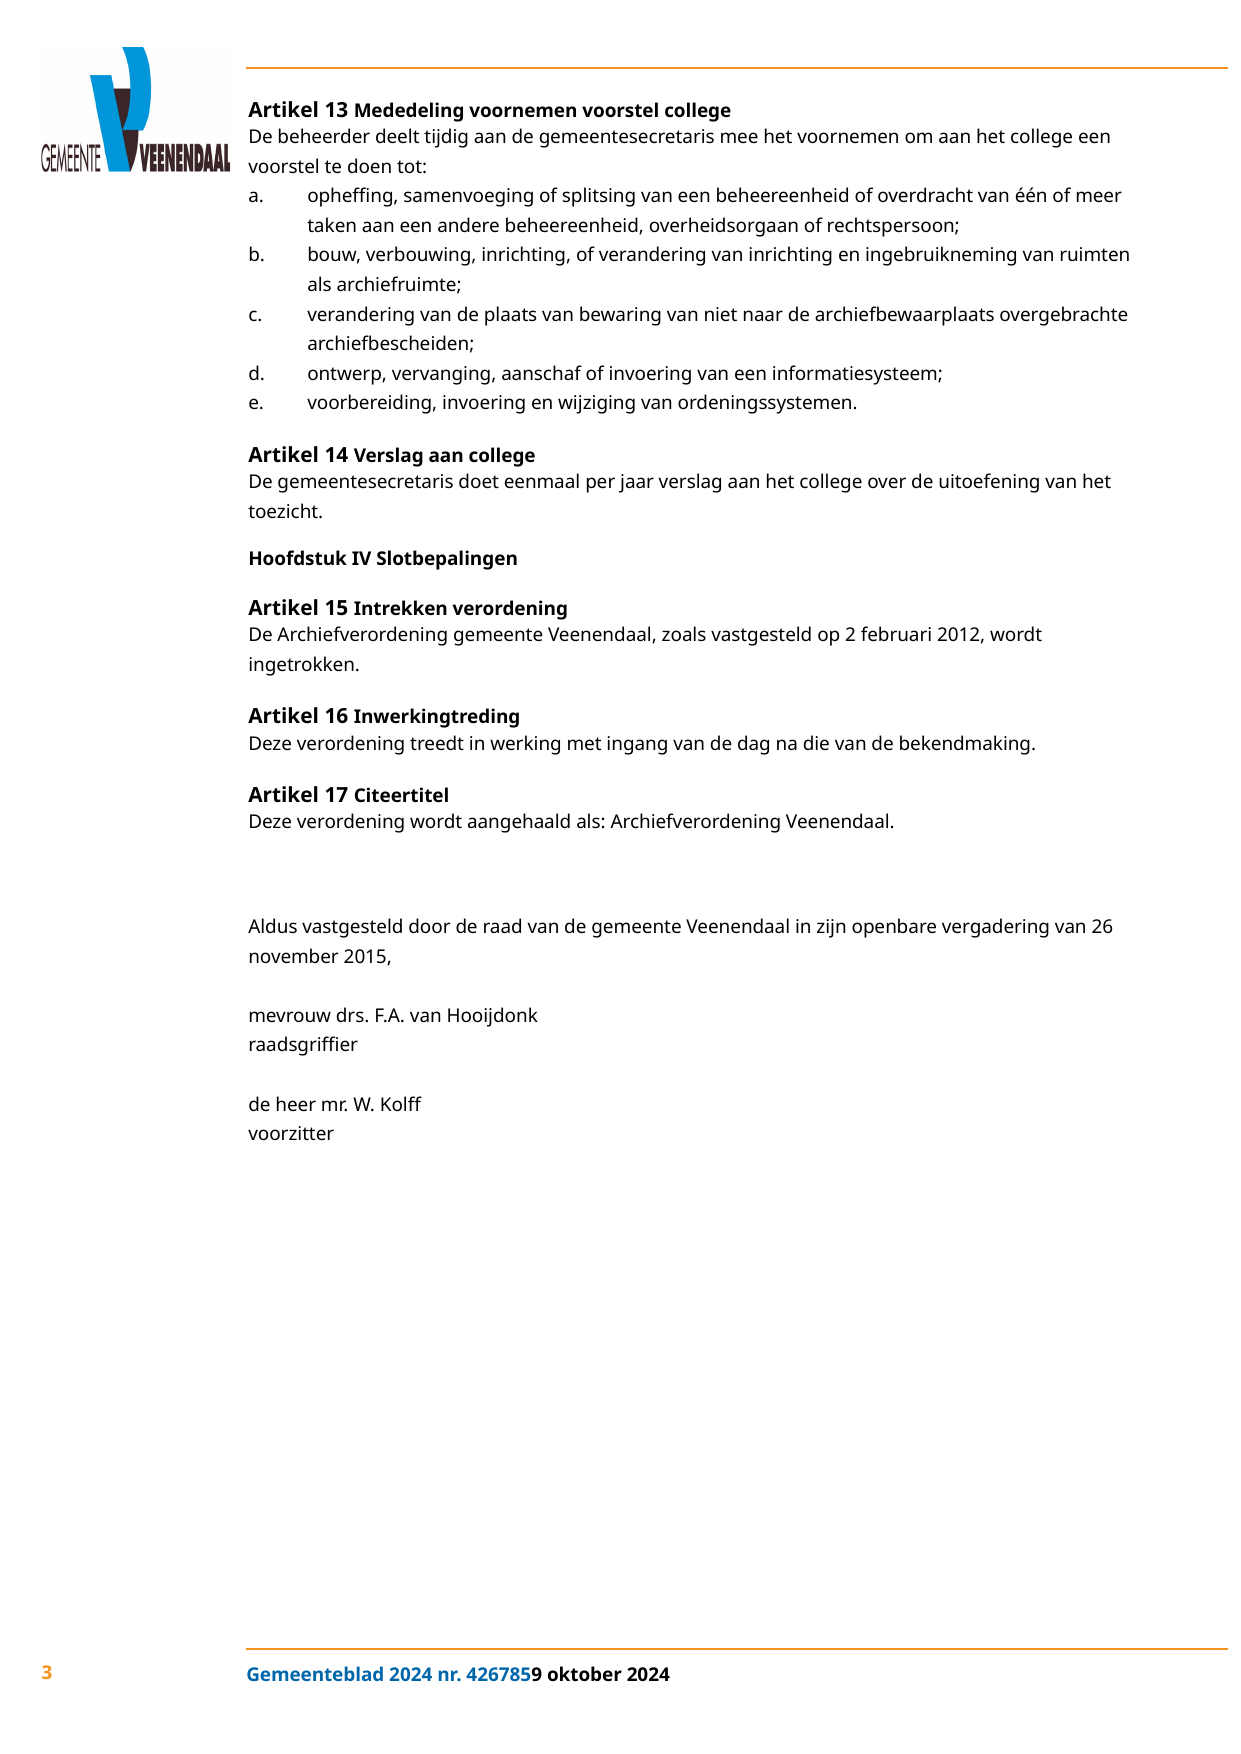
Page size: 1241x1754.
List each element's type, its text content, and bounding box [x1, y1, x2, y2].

list opheffing, samenvoeging of splitsing van een beheereenheid of overdracht van één of meer taken aan een andere beheereenheid, overheidsorgaan of rechtspersoon; [248, 182, 1152, 238]
text Artikel 15 Intrekken verordening [248, 593, 1152, 621]
list verandering van de plaats van bewaring van niet naar de archiefbewaarplaats overgebrachte archiefbescheiden; [248, 301, 1152, 356]
text De beheerder deelt tijdig aan de gemeentesecretaris mee het voornemen om aan het college een voorstel te doen tot: [248, 123, 1152, 178]
text Artikel 14 Verslag aan college [248, 440, 1152, 468]
text De Archiefverordening gemeente Veenendaal, zoals vastgesteld op 2 februari 2012, wordt ingetrokken. [248, 621, 1152, 677]
picture [41, 47, 130, 172]
text Deze verordening wordt aangehaald als: Archiefverordening Veenendaal. [248, 808, 1152, 834]
text Hoofdstuk IV Slotbepalingen [248, 543, 1152, 572]
text Artikel 13 Mededeling voornemen voorstel college [248, 95, 1152, 123]
text de heer mr. W. Kolff [248, 1091, 1152, 1117]
text voorzitter [248, 1120, 1152, 1146]
text Deze verordening treedt in werking met ingang van de dag na die van de bekendmaking. [248, 730, 1152, 755]
text Aldus vastgesteld door de raad van de gemeente Veenendaal in zijn openbare vergadering van 26 november 2015, [248, 913, 1152, 969]
text mevrouw drs. F.A. van Hooijdonk [248, 1002, 1152, 1028]
text Artikel 17 Citeertitel [248, 780, 1152, 808]
list ontwerp, vervanging, aanschaf of invoering van een informatiesysteem; [248, 360, 1152, 386]
list voorbereiding, invoering en wijziging van ordeningssystemen. [248, 389, 1152, 415]
list bouw, verbouwing, inrichting, of verandering van inrichting en ingebruikneming van ruimten als archiefruimte; [248, 242, 1152, 297]
text De gemeentesecretaris doet eenmaal per jaar verslag aan het college over de uitoefening van het toezicht. [248, 468, 1152, 524]
text Artikel 16 Inwerkingtreding [248, 701, 1152, 730]
picture [123, 47, 231, 172]
text raadsgriffier [248, 1032, 1152, 1057]
